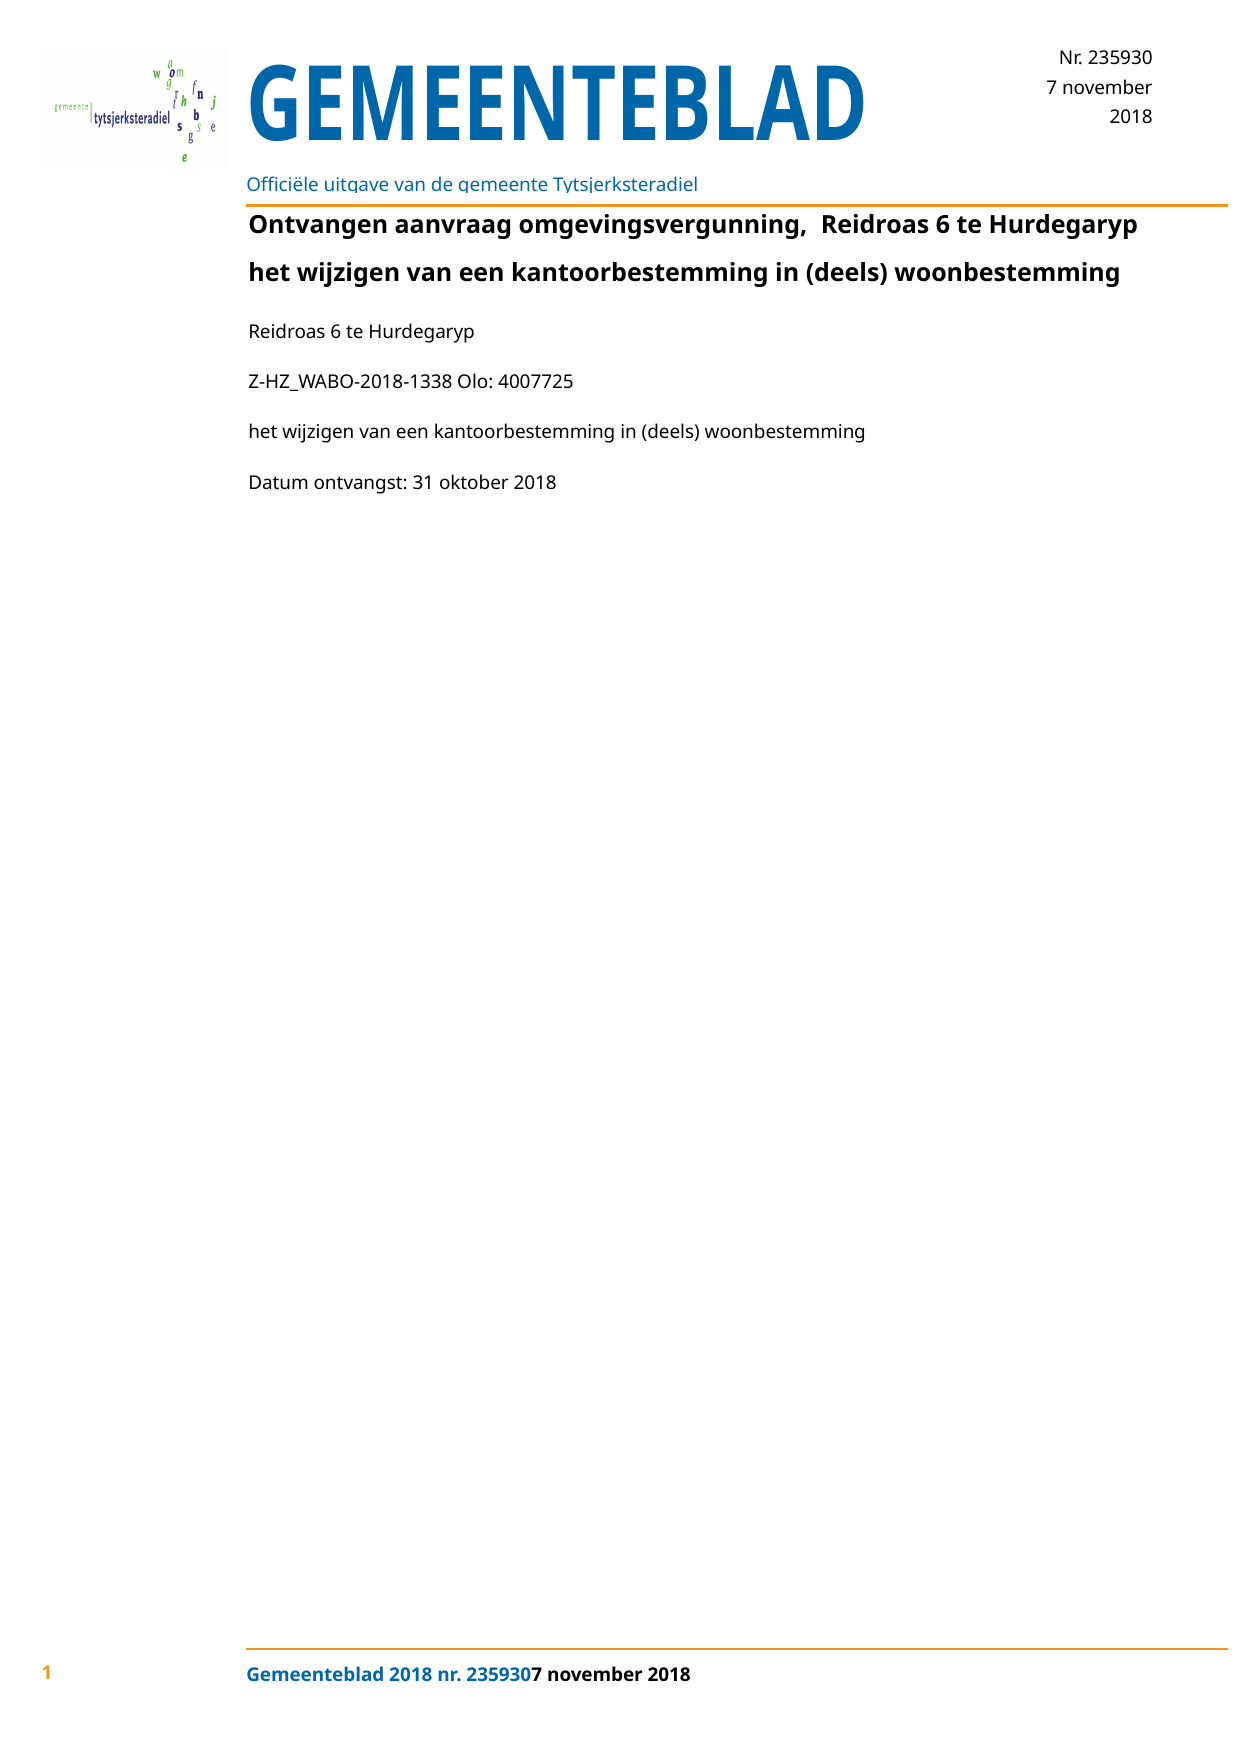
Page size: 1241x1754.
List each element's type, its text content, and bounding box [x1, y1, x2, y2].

text Reidroas 6 te Hurdegaryp [248, 318, 1152, 344]
text Datum ontvangst: 31 oktober 2018 [248, 469, 1152, 495]
text het wijzigen van een kantoorbestemming in (deels) woonbestemming [248, 419, 1152, 444]
picture [41, 47, 231, 172]
text Ontvangen aanvraag omgevingsvergunning, Reidroas 6 te Hurdegaryp het wijzigen van een kantoorbestemming in (deels) woonbestemming [248, 207, 1152, 288]
text Z-HZ_WABO-2018-1338 Olo: 4007725 [248, 368, 1152, 394]
